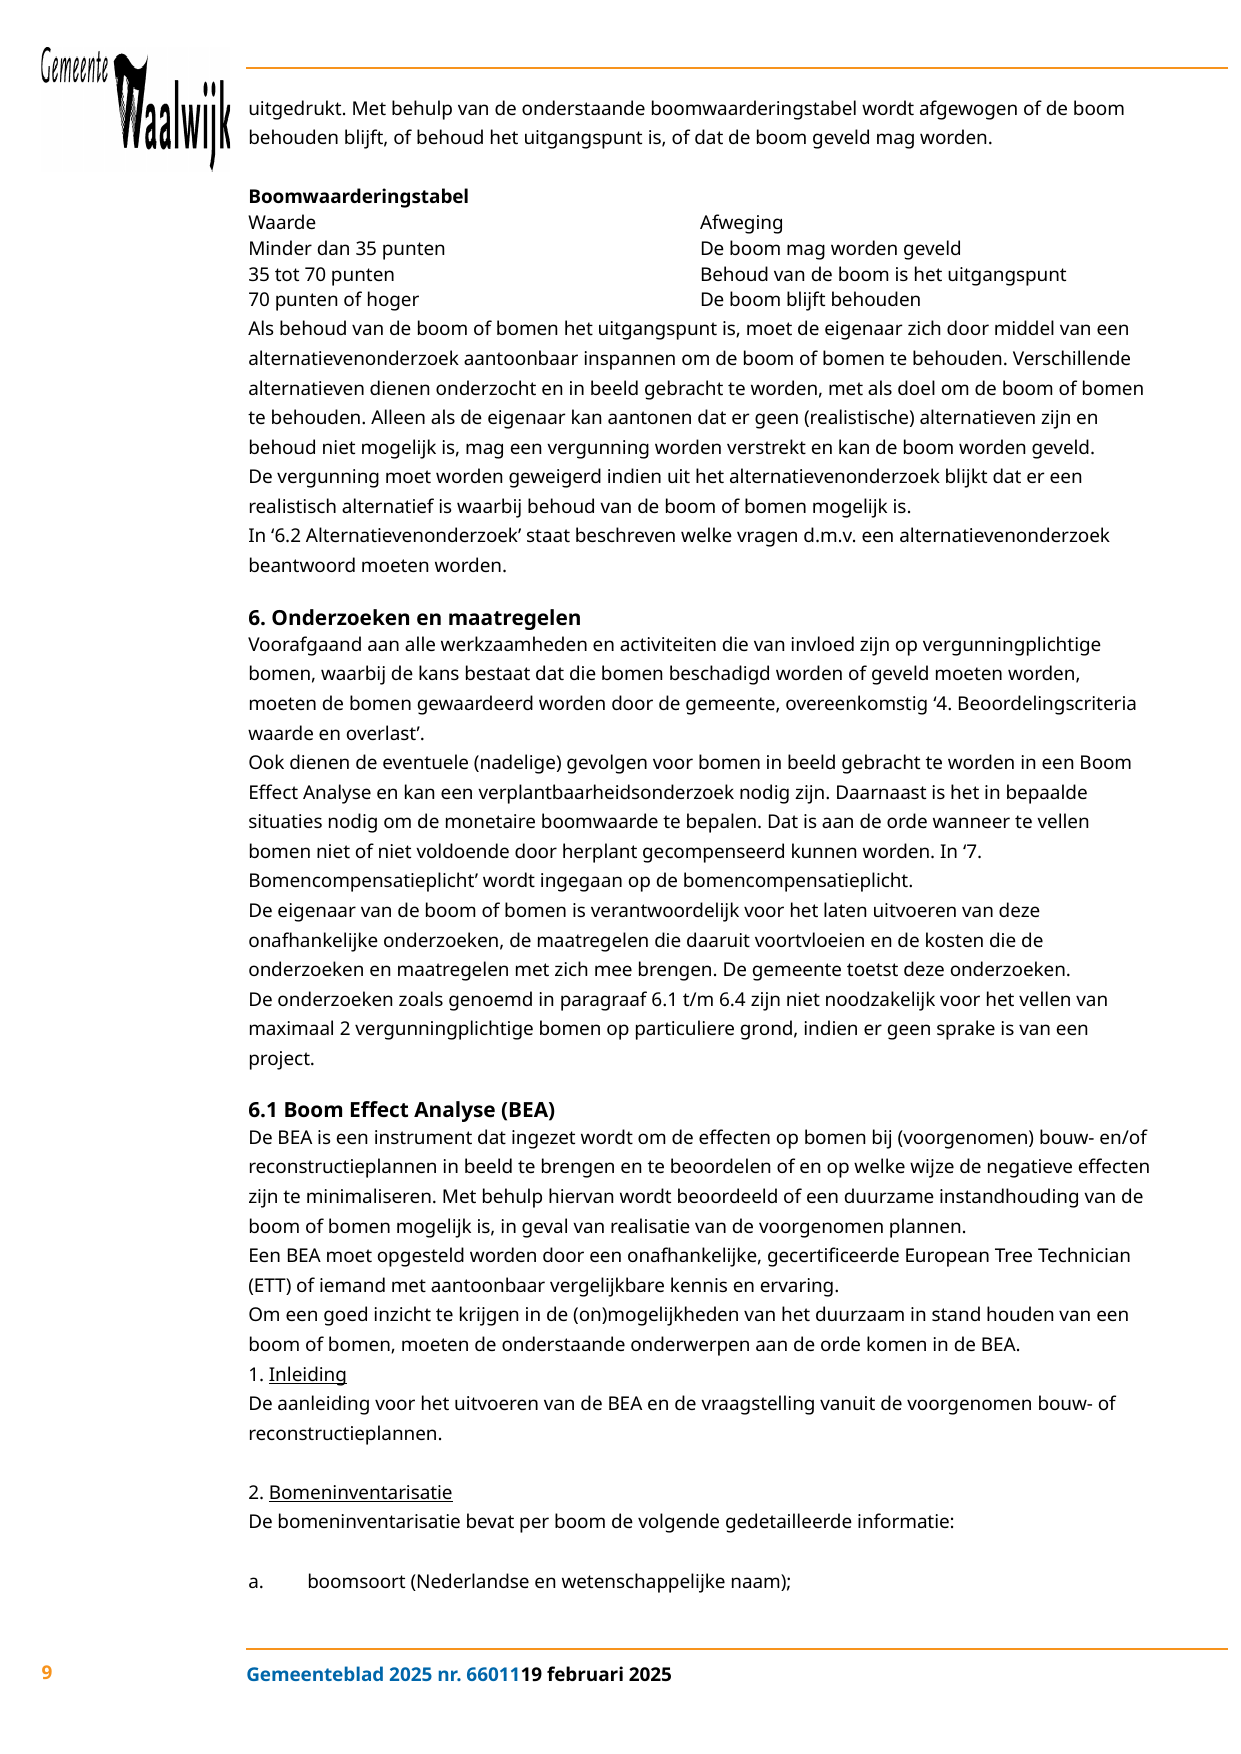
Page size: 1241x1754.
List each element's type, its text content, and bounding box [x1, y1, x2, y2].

table_cell 70 punten of hoger [248, 287, 700, 312]
table_cell De boom mag worden geveld [700, 235, 1152, 261]
text Ook dienen de eventuele (nadelige) gevolgen voor bomen in beeld gebracht te worden in een Boom Effect Analyse en kan een verplantbaarheidsonderzoek nodig zijn. Daarnaast is het in bepaalde situaties nodig om de monetaire boomwaarde te bepalen. Dat is aan de orde wanneer te vellen bomen niet of niet voldoende door herplant gecompenseerd kunnen worden. In ‘7. Bomencompensatieplicht’ wordt ingegaan op de bomencompensatieplicht. [248, 749, 1152, 893]
text uitgedrukt. Met behulp van de onderstaande boomwaarderingstabel wordt afgewogen of de boom behouden blijft, of behoud het uitgangspunt is, of dat de boom geveld mag worden. [248, 95, 1152, 150]
table_cell Waarde [248, 209, 700, 235]
picture [41, 47, 231, 172]
text De BEA is een instrument dat ingezet wordt om de effecten op bomen bij (voorgenomen) bouw- en/of reconstructieplannen in beeld te brengen en te beoordelen of en op welke wijze de negatieve effecten zijn te minimaliseren. Met behulp hiervan wordt beoordeeld of een duurzame instandhouding van de boom of bomen mogelijk is, in geval van realisatie van de voorgenomen plannen. [248, 1124, 1152, 1238]
table_cell Minder dan 35 punten [248, 235, 700, 261]
text In ‘6.2 Alternatievenonderzoek’ staat beschreven welke vragen d.m.v. een alternatievenonderzoek beantwoord moeten worden. [248, 523, 1152, 578]
table_cell De boom blijft behouden [700, 287, 1152, 312]
table_cell Afweging [700, 209, 1152, 235]
text 1. Inleiding [248, 1361, 1152, 1386]
text Een BEA moet opgesteld worden door een onafhankelijke, gecertificeerde European Tree Technician (ETT) of iemand met aantoonbaar vergelijkbare kennis en ervaring. [248, 1242, 1152, 1298]
text Om een goed inzicht te krijgen in de (on)mogelijkheden van het duurzaam in stand houden van een boom of bomen, moeten de onderstaande onderwerpen aan de orde komen in de BEA. [248, 1302, 1152, 1357]
text De bomeninventarisatie bevat per boom de volgende gedetailleerde informatie: [248, 1509, 1152, 1534]
table_header Boomwaarderingstabel [248, 184, 700, 209]
text 6.1 Boom Effect Analyse (BEA) [248, 1096, 1152, 1124]
table_cell 35 tot 70 punten [248, 261, 700, 287]
text 6. Onderzoeken en maatregelen [248, 603, 1152, 631]
text 2. Bomeninventarisatie [248, 1479, 1152, 1505]
text De vergunning moet worden geweigerd indien uit het alternatievenonderzoek blijkt dat er een realistisch alternatief is waarbij behoud van de boom of bomen mogelijk is. [248, 463, 1152, 519]
table_header [700, 184, 1152, 209]
text De onderzoeken zoals genoemd in paragraaf 6.1 t/m 6.4 zijn niet noodzakelijk voor het vellen van maximaal 2 vergunningplichtige bomen op particuliere grond, indien er geen sprake is van een project. [248, 986, 1152, 1071]
table_cell Behoud van de boom is het uitgangspunt [700, 261, 1152, 287]
text Als behoud van de boom of bomen het uitgangspunt is, moet de eigenaar zich door middel van een alternatievenonderzoek aantoonbaar inspannen om de boom of bomen te behouden. Verschillende alternatieven dienen onderzocht en in beeld gebracht te worden, met als doel om de boom of bomen te behouden. Alleen als de eigenaar kan aantonen dat er geen (realistische) alternatieven zijn en behoud niet mogelijk is, mag een vergunning worden verstrekt en kan de boom worden geveld. [248, 316, 1152, 459]
text De aanleiding voor het uitvoeren van de BEA en de vraagstelling vanuit de voorgenomen bouw- of reconstructieplannen. [248, 1390, 1152, 1446]
list boomsoort (Nederlandse en wetenschappelijke naam); [248, 1568, 1152, 1593]
text Voorafgaand aan alle werkzaamheden en activiteiten die van invloed zijn op vergunningplichtige bomen, waarbij de kans bestaat dat die bomen beschadigd worden of geveld moeten worden, moeten de bomen gewaardeerd worden door de gemeente, overeenkomstig ‘4. Beoordelingscriteria waarde en overlast’. [248, 631, 1152, 746]
text De eigenaar van de boom of bomen is verantwoordelijk voor het laten uitvoeren van deze onafhankelijke onderzoeken, de maatregelen die daaruit voortvloeien en de kosten die de onderzoeken en maatregelen met zich mee brengen. De gemeente toetst deze onderzoeken. [248, 897, 1152, 982]
